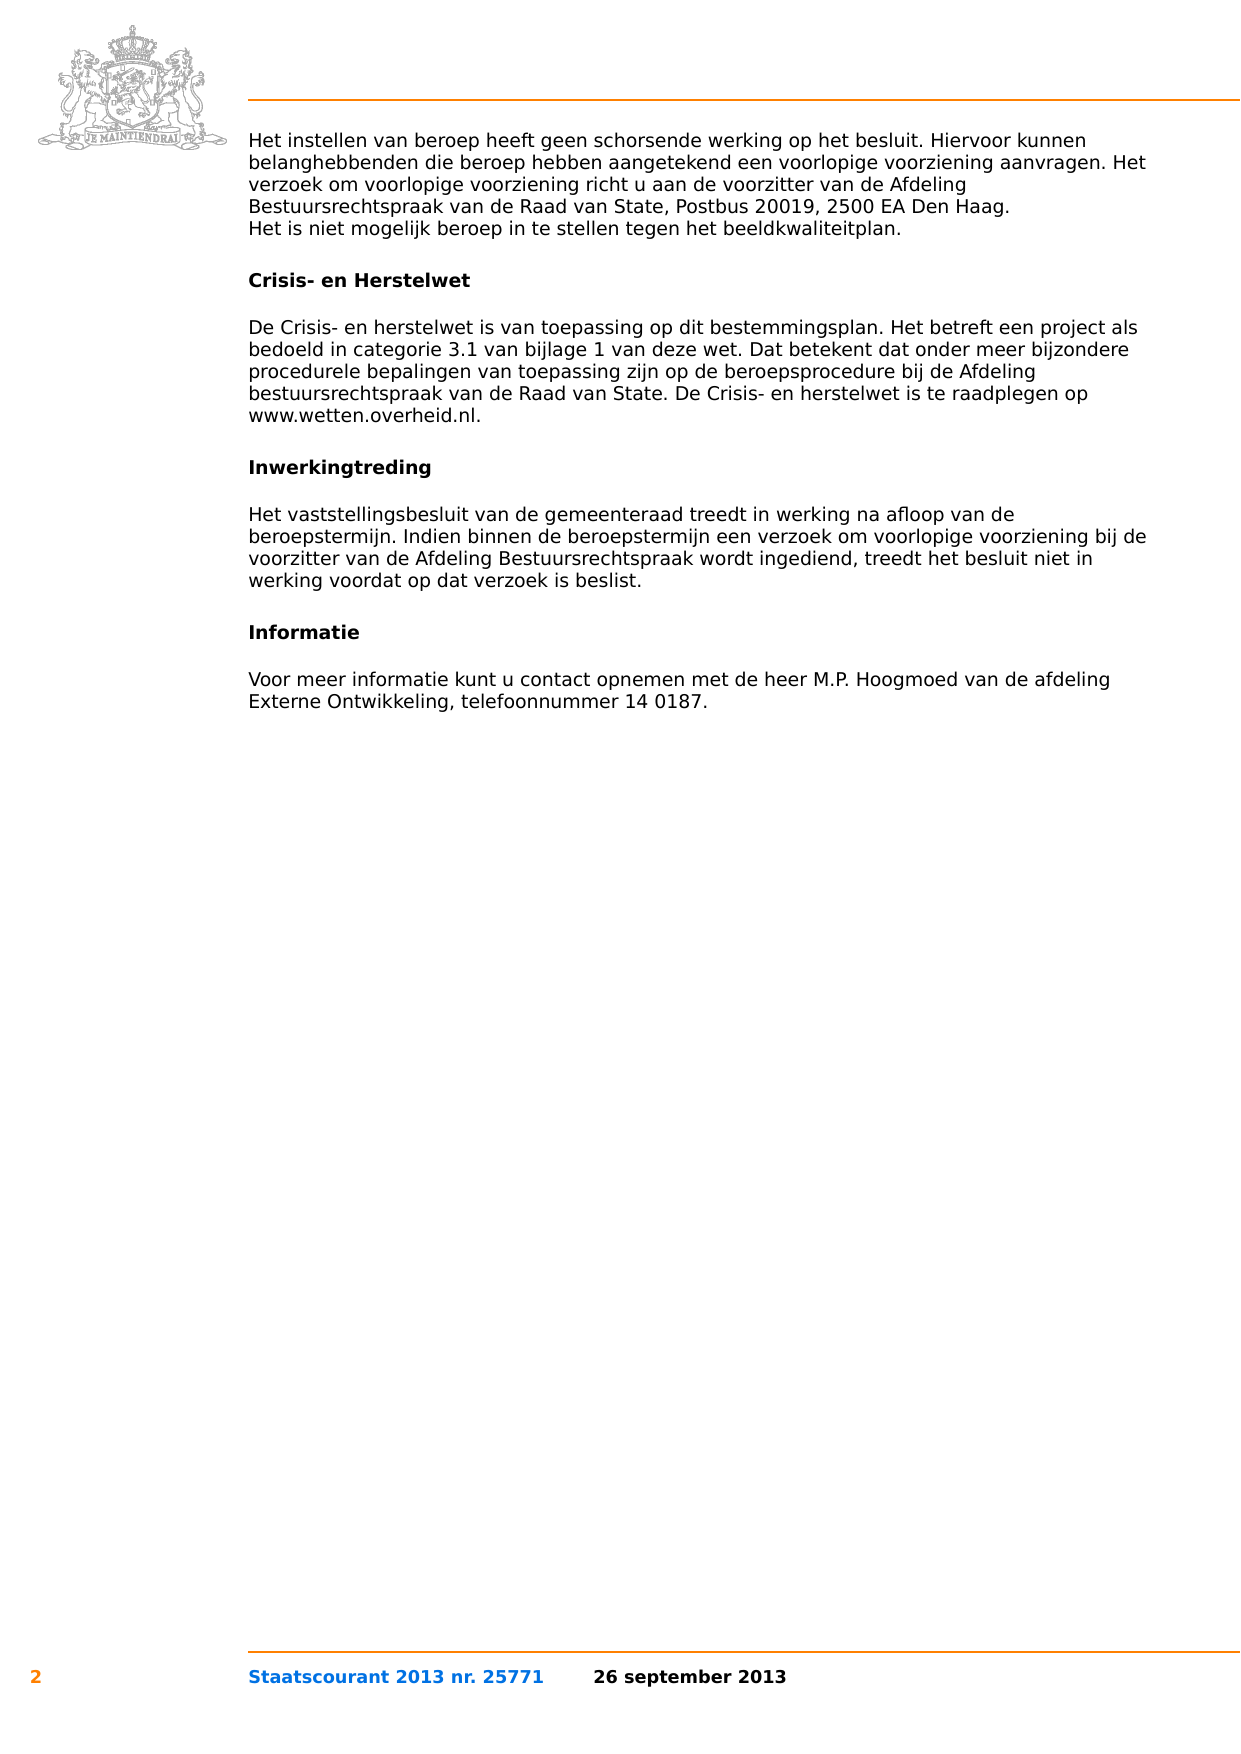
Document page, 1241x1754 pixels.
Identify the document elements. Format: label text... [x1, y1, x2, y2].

text De Crisis- en herstelwet is van toepassing op dit bestemmingsplan. Het betreft een project als bedoeld in categorie 3.1 van bijlage 1 van deze wet. Dat betekent dat onder meer bijzondere procedurele bepalingen van toepassing zijn op de beroepsprocedure bij de Afdeling bestuursrechtspraak van de Raad van State. De Crisis- en herstelwet is te raadplegen op www.wetten.overheid.nl. [248, 317, 1163, 427]
picture [38, 25, 227, 150]
text Het is niet mogelijk beroep in te stellen tegen het beeldkwaliteitplan. [248, 218, 1163, 240]
subtitle Informatie [248, 622, 1163, 643]
subtitle Inwerkingtreding [248, 457, 1163, 479]
text Het vaststellingsbesluit van de gemeenteraad treedt in werking na afloop van de beroepstermijn. Indien binnen de beroepstermijn een verzoek om voorlopige voorziening bij de voorzitter van de Afdeling Bestuursrechtspraak wordt ingediend, treedt het besluit niet in werking voordat op dat verzoek is beslist. [248, 504, 1163, 592]
text Voor meer informatie kunt u contact opnemen met de heer M.P. Hoogmoed van de afdeling Externe Ontwikkeling, telefoonnummer 14 0187. [248, 668, 1163, 712]
subtitle Crisis- en Herstelwet [248, 270, 1163, 292]
text Het instellen van beroep heeft geen schorsende werking op het besluit. Hiervoor kunnen belanghebbenden die beroep hebben aangetekend een voorlopige voorziening aanvragen. Het verzoek om voorlopige voorziening richt u aan de voorzitter van de Afdeling Bestuursrechtspraak van de Raad van State, Postbus 20019, 2500 EA Den Haag. [248, 130, 1163, 218]
